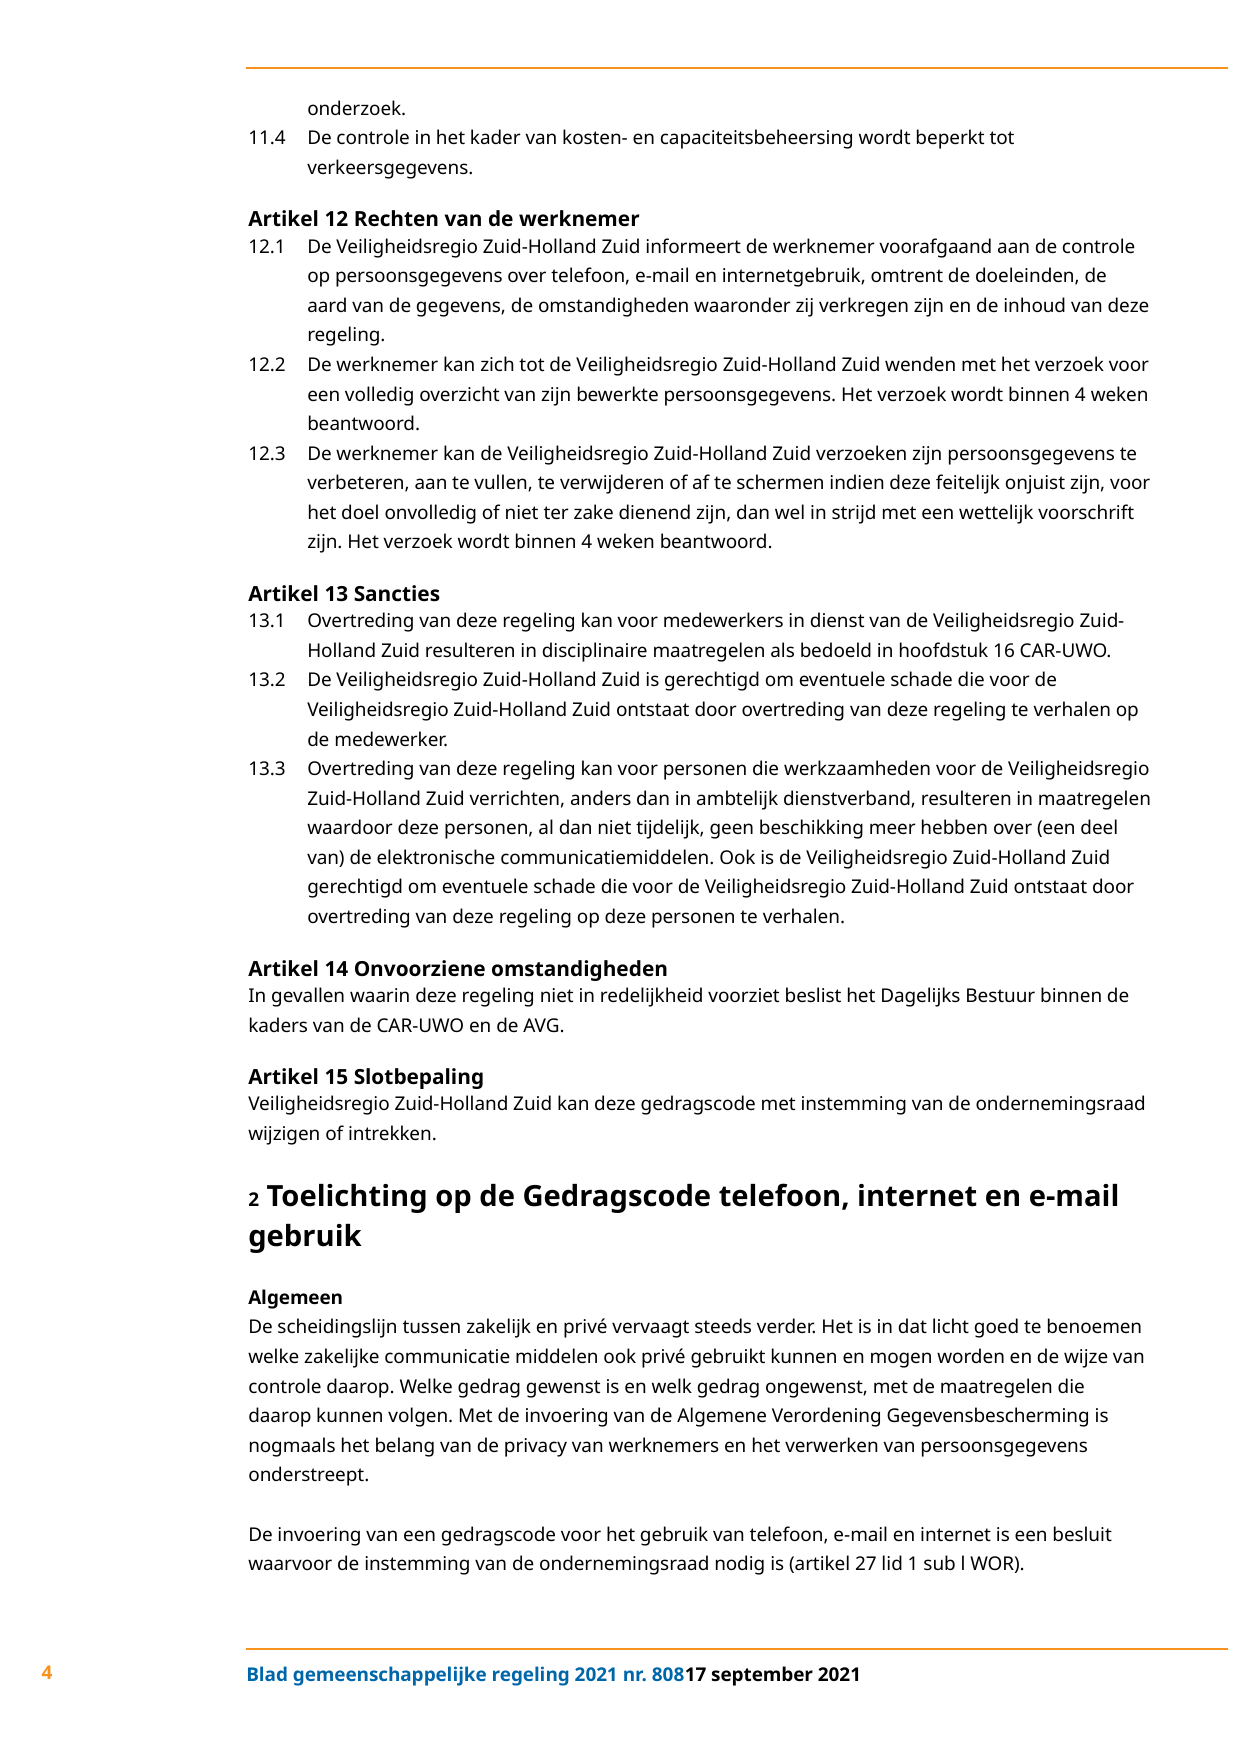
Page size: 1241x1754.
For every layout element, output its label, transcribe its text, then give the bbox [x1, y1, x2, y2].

text Veiligheidsregio Zuid-Holland Zuid kan deze gedragscode met instemming van de ondernemingsraad wijzigen of intrekken. [248, 1091, 1152, 1146]
text De invoering van een gedragscode voor het gebruik van telefoon, e-mail en internet is een besluit waarvoor de instemming van de ondernemingsraad nodig is (artikel 27 lid 1 sub l WOR). [248, 1521, 1152, 1576]
list De controle in het kader van kosten- en capaciteitsbeheersing wordt beperkt tot verkeersgegevens. [248, 124, 1152, 180]
picture [41, 47, 231, 172]
text Artikel 13 Sancties [248, 579, 1152, 607]
list De werknemer kan zich tot de Veiligheidsregio Zuid-Holland Zuid wenden met het verzoek voor een volledig overzicht van zijn bewerkte persoonsgegevens. Het verzoek wordt binnen 4 weken beantwoord. [248, 351, 1152, 436]
text 2 Toelichting op de Gedragscode telefoon, internet en e-mail gebruik [248, 1176, 1152, 1255]
list onderzoek. [248, 95, 1152, 121]
text In gevallen waarin deze regeling niet in redelijkheid voorziet beslist het Dagelijks Bestuur binnen de kaders van de CAR-UWO en de AVG. [248, 982, 1152, 1037]
list Overtreding van deze regeling kan voor medewerkers in dienst van de Veiligheidsregio Zuid-Holland Zuid resulteren in disciplinaire maatregelen als bedoeld in hoofdstuk 16 CAR-UWO. [248, 607, 1152, 663]
text Artikel 15 Slotbepaling [248, 1062, 1152, 1091]
text De scheidingslijn tussen zakelijk en privé vervaagt steeds verder. Het is in dat licht goed te benoemen welke zakelijke communicatie middelen ook privé gebruikt kunnen en mogen worden en de wijze van controle daarop. Welke gedrag gewenst is en welk gedrag ongewenst, met de maatregelen die daarop kunnen volgen. Met de invoering van de Algemene Verordening Gegevensbescherming is nogmaals het belang van de privacy van werknemers en het verwerken van persoonsgegevens onderstreept. [248, 1314, 1152, 1487]
list De werknemer kan de Veiligheidsregio Zuid-Holland Zuid verzoeken zijn persoonsgegevens te verbeteren, aan te vullen, te verwijderen of af te schermen indien deze feitelijk onjuist zijn, voor het doel onvolledig of niet ter zake dienend zijn, dan wel in strijd met een wettelijk voorschrift zijn. Het verzoek wordt binnen 4 weken beantwoord. [248, 440, 1152, 554]
text Artikel 14 Onvoorziene omstandigheden [248, 954, 1152, 982]
text Artikel 12 Rechten van de werknemer [248, 204, 1152, 233]
list Overtreding van deze regeling kan voor personen die werkzaamheden voor de Veiligheidsregio Zuid-Holland Zuid verrichten, anders dan in ambtelijk dienstverband, resulteren in maatregelen waardoor deze personen, al dan niet tijdelijk, geen beschikking meer hebben over (een deel van) de elektronische communicatiemiddelen. Ook is de Veiligheidsregio Zuid-Holland Zuid gerechtigd om eventuele schade die voor de Veiligheidsregio Zuid-Holland Zuid ontstaat door overtreding van deze regeling op deze personen te verhalen. [248, 755, 1152, 929]
list De Veiligheidsregio Zuid-Holland Zuid is gerechtigd om eventuele schade die voor de Veiligheidsregio Zuid-Holland Zuid ontstaat door overtreding van deze regeling te verhalen op de medewerker. [248, 667, 1152, 752]
list De Veiligheidsregio Zuid-Holland Zuid informeert de werknemer voorafgaand aan de controle op persoonsgegevens over telefoon, e-mail en internetgebruik, omtrent de doeleinden, de aard van de gegevens, de omstandigheden waaronder zij verkregen zijn en de inhoud van deze regeling. [248, 233, 1152, 347]
text Algemeen [248, 1284, 1152, 1310]
